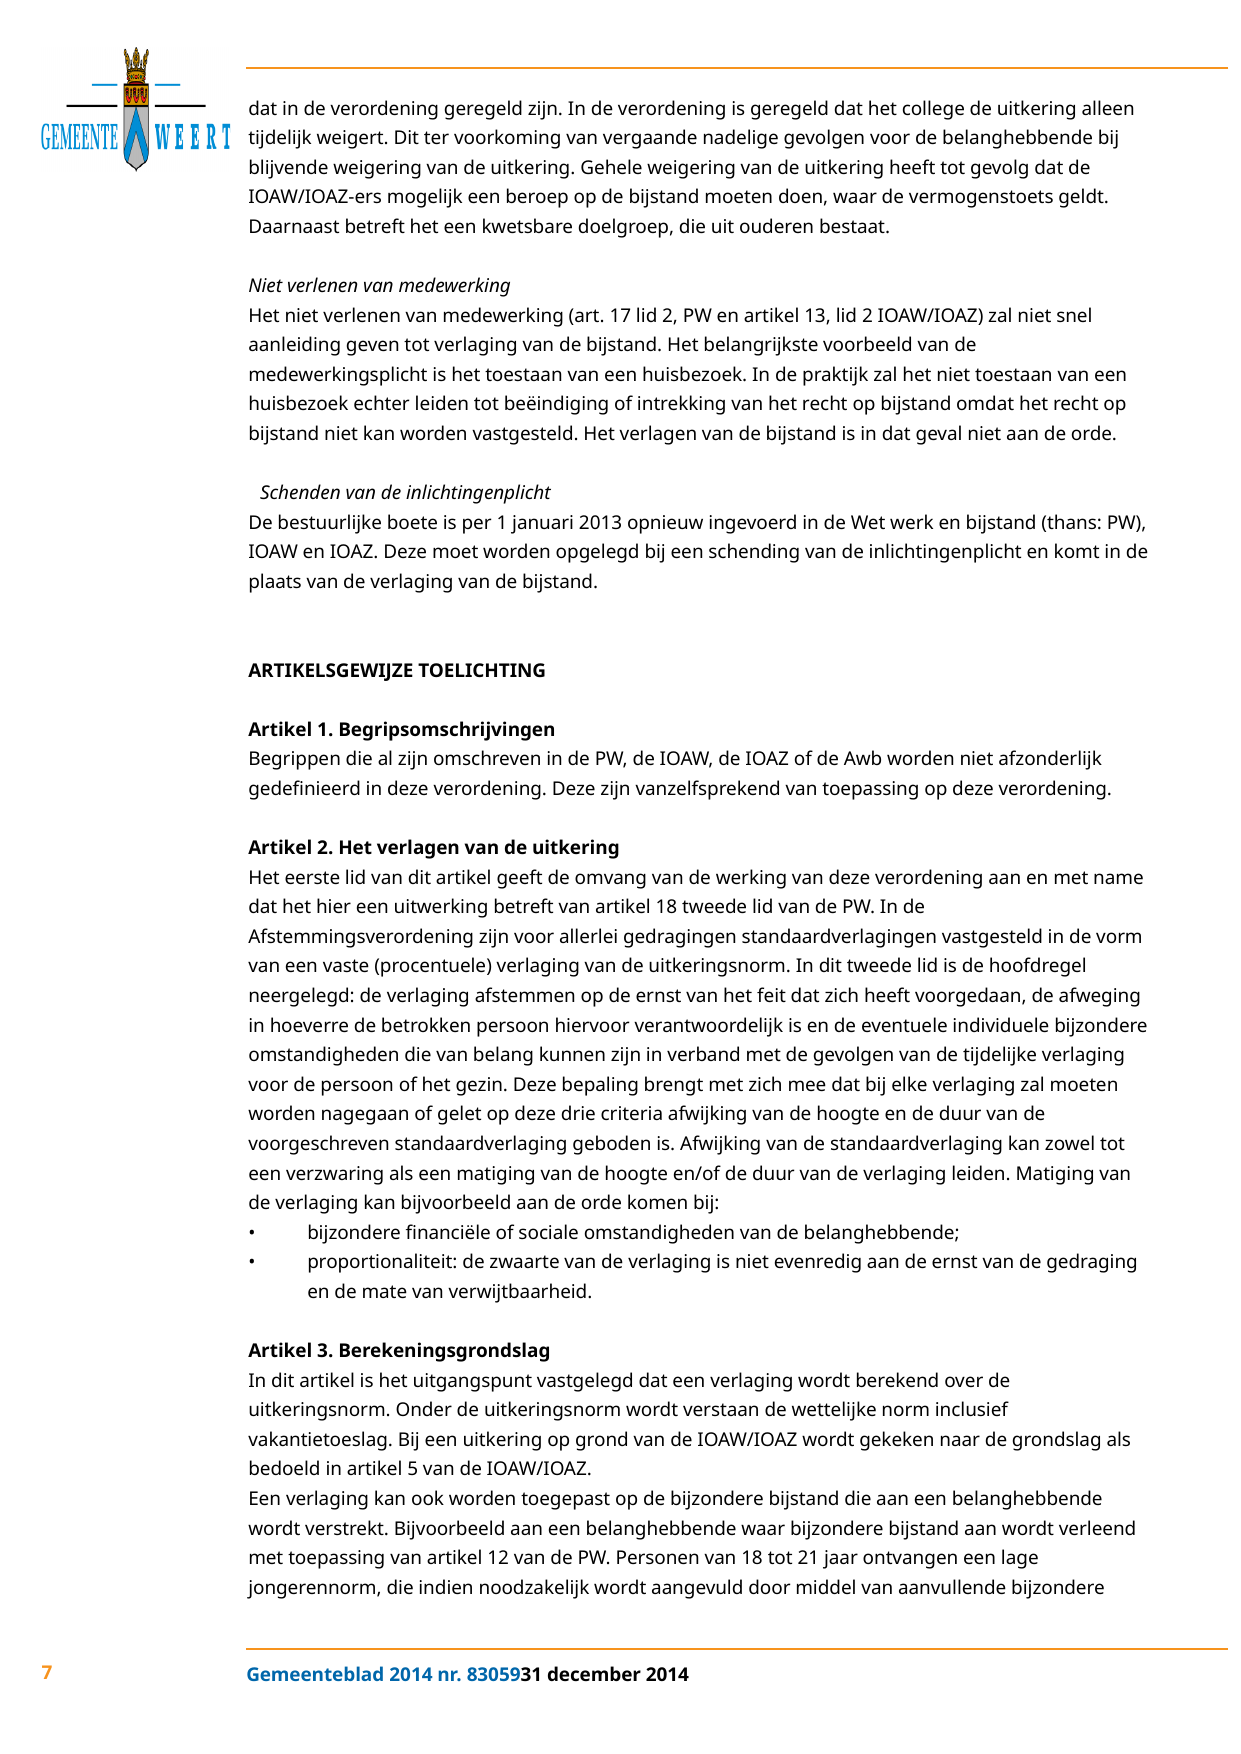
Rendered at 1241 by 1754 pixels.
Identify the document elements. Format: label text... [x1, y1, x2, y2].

text Schenden van de inlichtingenplicht [248, 479, 1152, 505]
list proportionaliteit: de zwaarte van de verlaging is niet evenredig aan de ernst van de gedraging en de mate van verwijtbaarheid. [248, 1248, 1152, 1304]
text Artikel 3. Berekeningsgrondslag [248, 1337, 1152, 1363]
text Artikel 2. Het verlagen van de uitkering [248, 834, 1152, 860]
text Begrippen die al zijn omschreven in de PW, de IOAW, de IOAZ of de Awb worden niet afzonderlijk gedefinieerd in deze verordening. Deze zijn vanzelfsprekend van toepassing op deze verordening. [248, 746, 1152, 801]
text De bestuurlijke boete is per 1 januari 2013 opnieuw ingevoerd in de Wet werk en bijstand (thans: PW), IOAW en IOAZ. Deze moet worden opgelegd bij een schending van de inlichtingenplicht en komt in de plaats van de verlaging van de bijstand. [248, 509, 1152, 594]
text Niet verlenen van medewerking [248, 272, 1152, 298]
text In dit artikel is het uitgangspunt vastgelegd dat een verlaging wordt berekend over de uitkeringsnorm. Onder de uitkeringsnorm wordt verstaan de wettelijke norm inclusief vakantietoeslag. Bij een uitkering op grond van de IOAW/IOAZ wordt gekeken naar de grondslag als bedoeld in artikel 5 van de IOAW/IOAZ. [248, 1367, 1152, 1481]
text Het eerste lid van dit artikel geeft de omvang van de werking van deze verordening aan en met name dat het hier een uitwerking betreft van artikel 18 tweede lid van de PW. In de Afstemmingsverordening zijn voor allerlei gedragingen standaardverlagingen vastgesteld in de vorm van een vaste (procentuele) verlaging van de uitkeringsnorm. In dit tweede lid is de hoofdregel neergelegd: de verlaging afstemmen op de ernst van het feit dat zich heeft voorgedaan, de afweging in hoeverre de betrokken persoon hiervoor verantwoordelijk is en de eventuele individuele bijzondere omstandigheden die van belang kunnen zijn in verband met de gevolgen van de tijdelijke verlaging voor de persoon of het gezin. Deze bepaling brengt met zich mee dat bij elke verlaging zal moeten worden nagegaan of gelet op deze drie criteria afwijking van de hoogte en de duur van de voorgeschreven standaardverlaging geboden is. Afwijking van de standaardverlaging kan zowel tot een verzwaring als een matiging van de hoogte en/of de duur van de verlaging leiden. Matiging van de verlaging kan bijvoorbeeld aan de orde komen bij: [248, 864, 1152, 1215]
text ARTIKELSGEWIJZE TOELICHTING [248, 657, 1152, 683]
text Het niet verlenen van medewerking (art. 17 lid 2, PW en artikel 13, lid 2 IOAW/IOAZ) zal niet snel aanleiding geven tot verlaging van de bijstand. Het belangrijkste voorbeeld van de medewerkingsplicht is het toestaan van een huisbezoek. In de praktijk zal het niet toestaan van een huisbezoek echter leiden tot beëindiging of intrekking van het recht op bijstand omdat het recht op bijstand niet kan worden vastgesteld. Het verlagen van de bijstand is in dat geval niet aan de orde. [248, 302, 1152, 446]
text Artikel 1. Begripsomschrijvingen [248, 716, 1152, 742]
list bijzondere financiële of sociale omstandigheden van de belanghebbende; [248, 1219, 1152, 1245]
picture [41, 47, 231, 172]
text Een verlaging kan ook worden toegepast op de bijzondere bijstand die aan een belanghebbende wordt verstrekt. Bijvoorbeeld aan een belanghebbende waar bijzondere bijstand aan wordt verleend met toepassing van artikel 12 van de PW. Personen van 18 tot 21 jaar ontvangen een lage jongerennorm, die indien noodzakelijk wordt aangevuld door middel van aanvullende bijzondere [248, 1485, 1152, 1600]
text dat in de verordening geregeld zijn. In de verordening is geregeld dat het college de uitkering alleen tijdelijk weigert. Dit ter voorkoming van vergaande nadelige gevolgen voor de belanghebbende bij blijvende weigering van de uitkering. Gehele weigering van de uitkering heeft tot gevolg dat de IOAW/IOAZ-ers mogelijk een beroep op de bijstand moeten doen, waar de vermogenstoets geldt. Daarnaast betreft het een kwetsbare doelgroep, die uit ouderen bestaat. [248, 95, 1152, 239]
